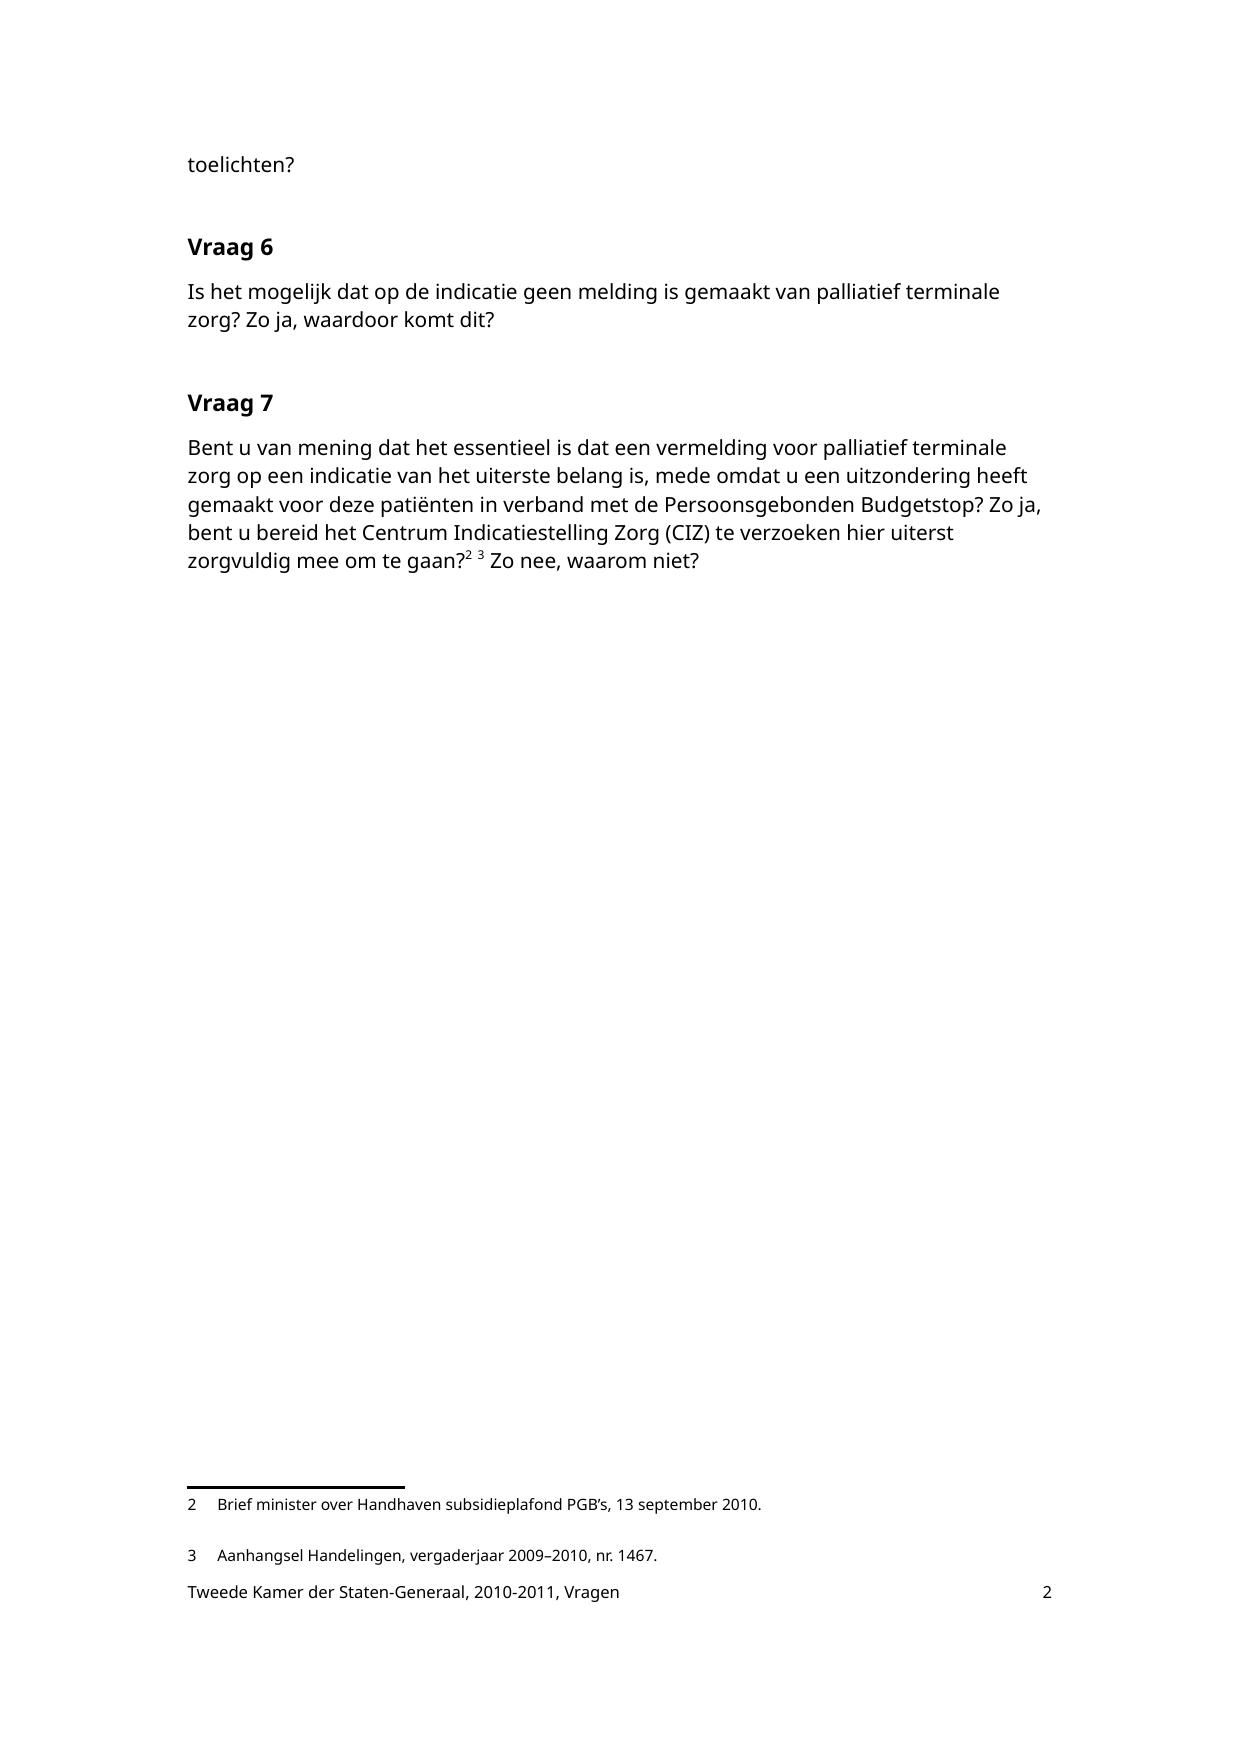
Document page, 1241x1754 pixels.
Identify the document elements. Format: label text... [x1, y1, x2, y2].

text Aanhangsel Handelingen, vergaderjaar 2009–2010, nr. 1467. [187, 1538, 1053, 1566]
text Bent u van mening dat het essentieel is dat een vermelding voor palliatief terminale zorg op een indicatie van het uiterste belang is, mede omdat u een uitzondering heeft gemaakt voor deze patiënten in verband met de Persoonsgebonden Budgetstop? Zo ja, bent u bereid het Centrum Indicatiestelling Zorg (CIZ) te verzoeken hier uiterst zorgvuldig mee om te gaan? Zo nee, waarom niet? [187, 433, 1053, 575]
text Brief minister over Handhaven subsidieplafond PGB’s, 13 september 2010. [187, 1479, 1053, 1508]
text Is het mogelijk dat op de indicatie geen melding is gemaakt van palliatief terminale zorg? Zo ja, waardoor komt dit? [187, 277, 1053, 334]
text toelichten? [187, 150, 1053, 178]
subtitle Vraag 7 [187, 387, 1053, 418]
subtitle Vraag 6 [187, 231, 1053, 262]
